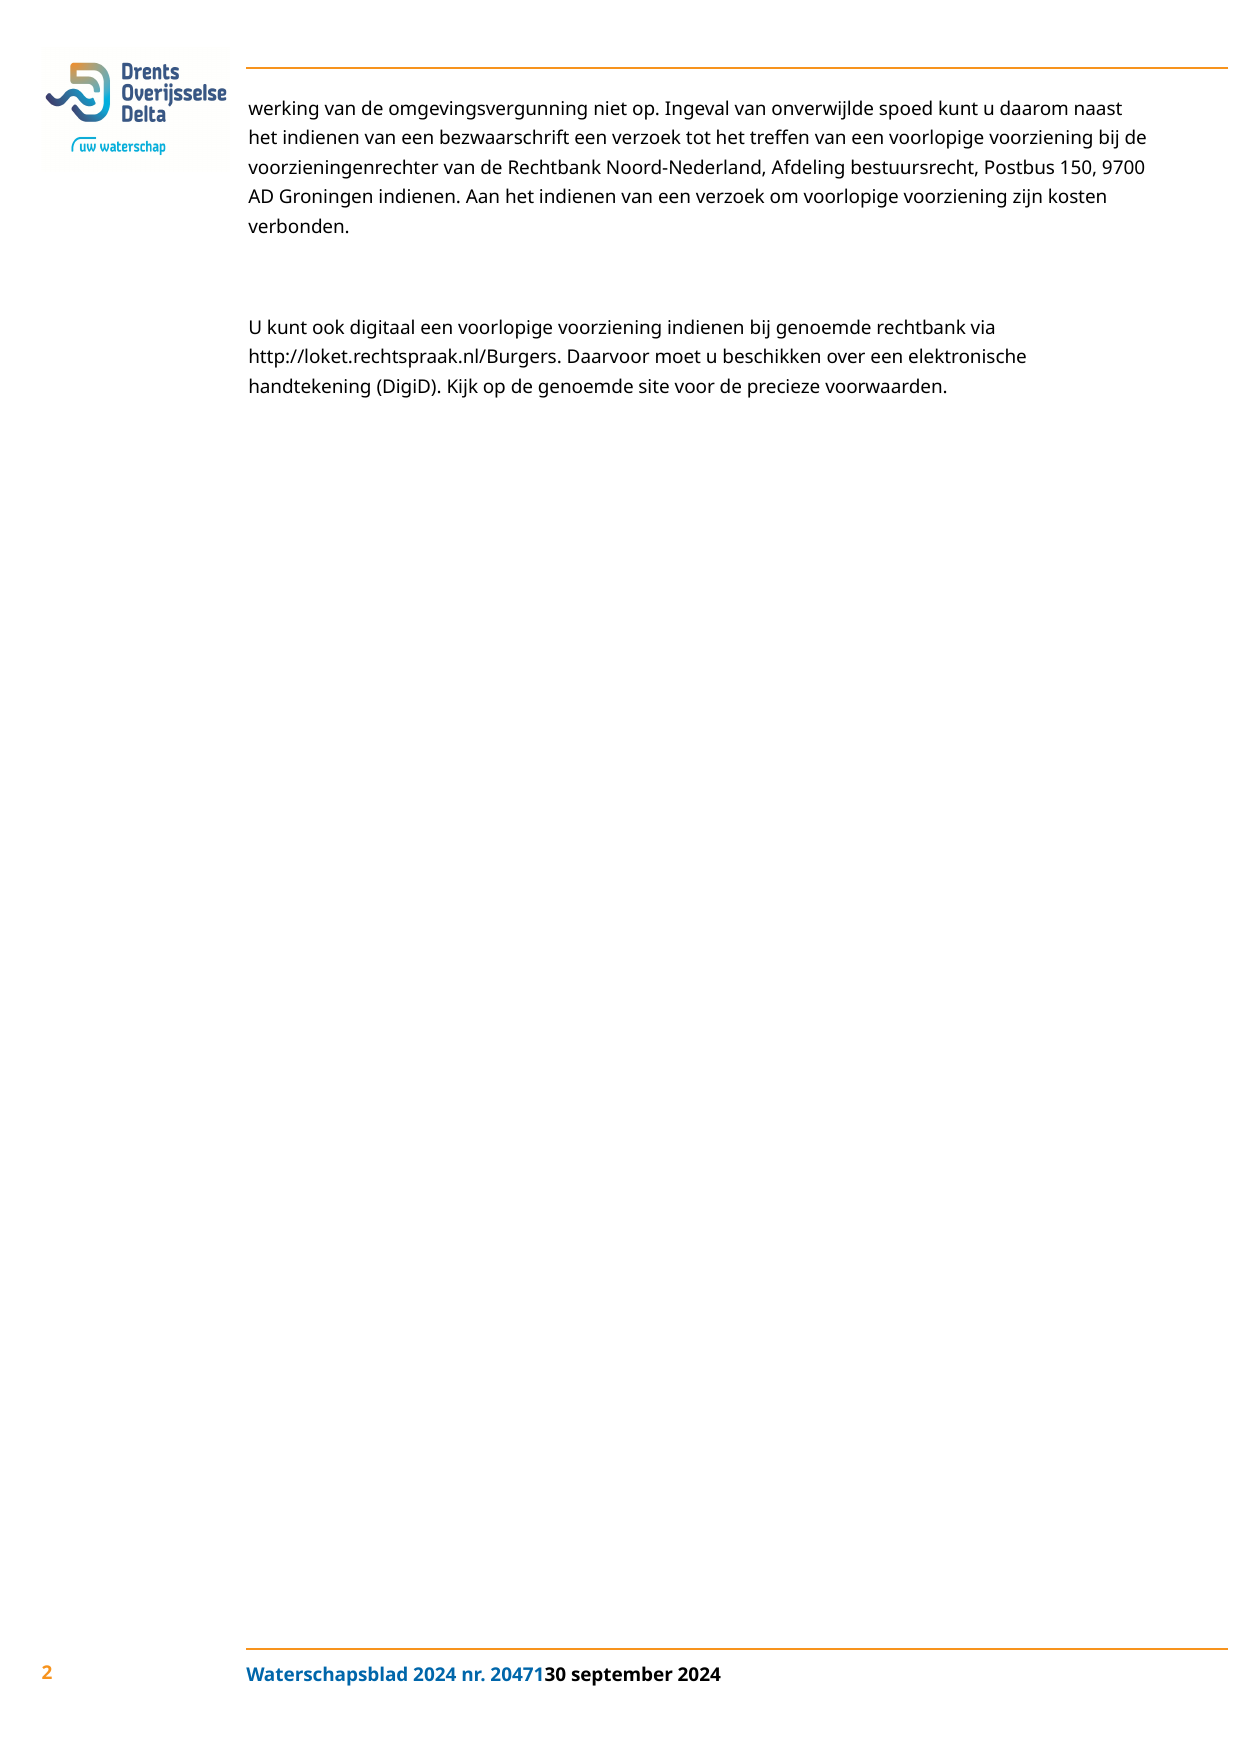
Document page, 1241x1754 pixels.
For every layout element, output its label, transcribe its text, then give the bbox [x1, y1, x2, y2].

picture [41, 47, 231, 172]
text U kunt ook digitaal een voorlopige voorziening indienen bij genoemde rechtbank via http://loket.rechtspraak.nl/Burgers. Daarvoor moet u beschikken over een elektronische handtekening (DigiD). Kijk op de genoemde site voor de precieze voorwaarden. [248, 314, 1152, 399]
text werking van de omgevingsvergunning niet op. Ingeval van onverwijlde spoed kunt u daarom naast het indienen van een bezwaarschrift een verzoek tot het treffen van een voorlopige voorziening bij de voorzieningenrechter van de Rechtbank Noord-Nederland, Afdeling bestuursrecht, Postbus 150, 9700 AD Groningen indienen. Aan het indienen van een verzoek om voorlopige voorziening zijn kosten verbonden. [248, 95, 1152, 239]
